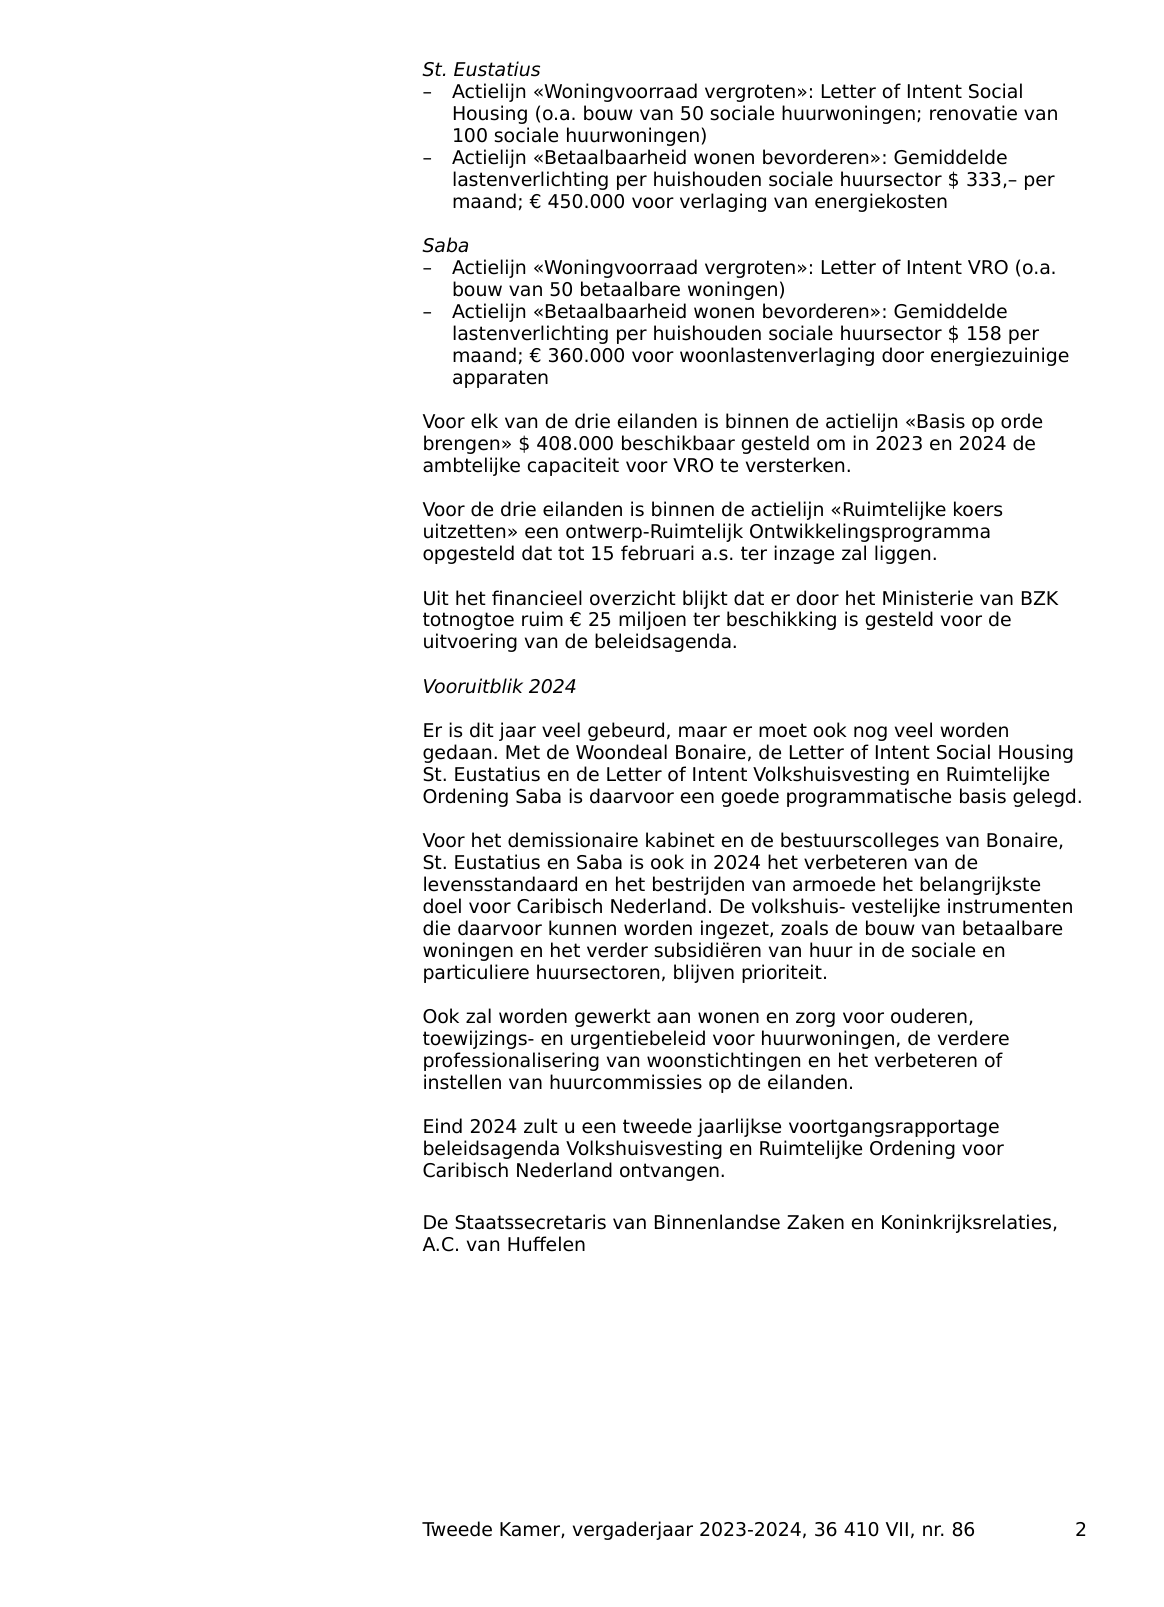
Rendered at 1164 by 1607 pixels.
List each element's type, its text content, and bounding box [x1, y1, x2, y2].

text Eind 2024 zult u een tweede jaarlijkse voortgangsrapportage beleidsagenda Volkshuisvesting en Ruimtelijke Ordening voor Caribisch Nederland ontvangen. [422, 1116, 1087, 1182]
text Er is dit jaar veel gebeurd, maar er moet ook nog veel worden gedaan. Met de Woondeal Bonaire, de Letter of Intent Social Housing St. Eustatius en de Letter of Intent Volkshuisvesting en Ruimtelijke Ordening Saba is daarvoor een goede programmatische basis gelegd. [422, 720, 1087, 808]
text Voor elk van de drie eilanden is binnen de actielijn «Basis op orde brengen» $ 408.000 beschikbaar gesteld om in 2023 en 2024 de ambtelijke capaciteit voor VRO te versterken. [422, 411, 1087, 477]
text Uit het financieel overzicht blijkt dat er door het Ministerie van BZK totnogtoe ruim € 25 miljoen ter beschikking is gesteld voor de uitvoering van de beleidsagenda. [422, 587, 1087, 653]
text Voor de drie eilanden is binnen de actielijn «Ruimtelijke koers uitzetten» een ontwerp-Ruimtelijk Ontwikkelingsprogramma opgesteld dat tot 15 februari a.s. ter inzage zal liggen. [422, 499, 1087, 565]
subtitle St. Eustatius [422, 59, 1087, 81]
text Voor het demissionaire kabinet en de bestuurscolleges van Bonaire, St. Eustatius en Saba is ook in 2024 het verbeteren van de levensstandaard en het bestrijden van armoede het belangrijkste doel voor Caribisch Nederland. De volkshuis- vestelijke instrumenten die daarvoor kunnen worden ingezet, zoals de bouw van betaalbare woningen en het verder subsidiëren van huur in de sociale en particuliere huursectoren, blijven prioriteit. [422, 830, 1087, 984]
text – Actielijn «Woningvoorraad vergroten»: Letter of Intent Social Housing (o.a. bouw van 50 sociale huurwoningen; renovatie van 100 sociale huurwoningen) [422, 81, 1087, 147]
subtitle Vooruitblik 2024 [422, 676, 1087, 697]
text – Actielijn «Woningvoorraad vergroten»: Letter of Intent VRO (o.a. bouw van 50 betaalbare woningen) [422, 257, 1087, 301]
text De Staatssecretaris van Binnenlandse Zaken en Koninkrijksrelaties, A.C. van Huffelen [422, 1212, 1087, 1256]
text – Actielijn «Betaalbaarheid wonen bevorderen»: Gemiddelde lastenverlichting per huishouden sociale huursector $ 158 per maand; € 360.000 voor woonlastenverlaging door energiezuinige apparaten [422, 301, 1087, 389]
subtitle Saba [422, 235, 1087, 257]
text Ook zal worden gewerkt aan wonen en zorg voor ouderen, toewijzings- en urgentiebeleid voor huurwoningen, de verdere professionalisering van woonstichtingen en het verbeteren of instellen van huurcommissies op de eilanden. [422, 1006, 1087, 1094]
text – Actielijn «Betaalbaarheid wonen bevorderen»: Gemiddelde lastenverlichting per huishouden sociale huursector $ 333,– per maand; € 450.000 voor verlaging van energiekosten [422, 147, 1087, 213]
